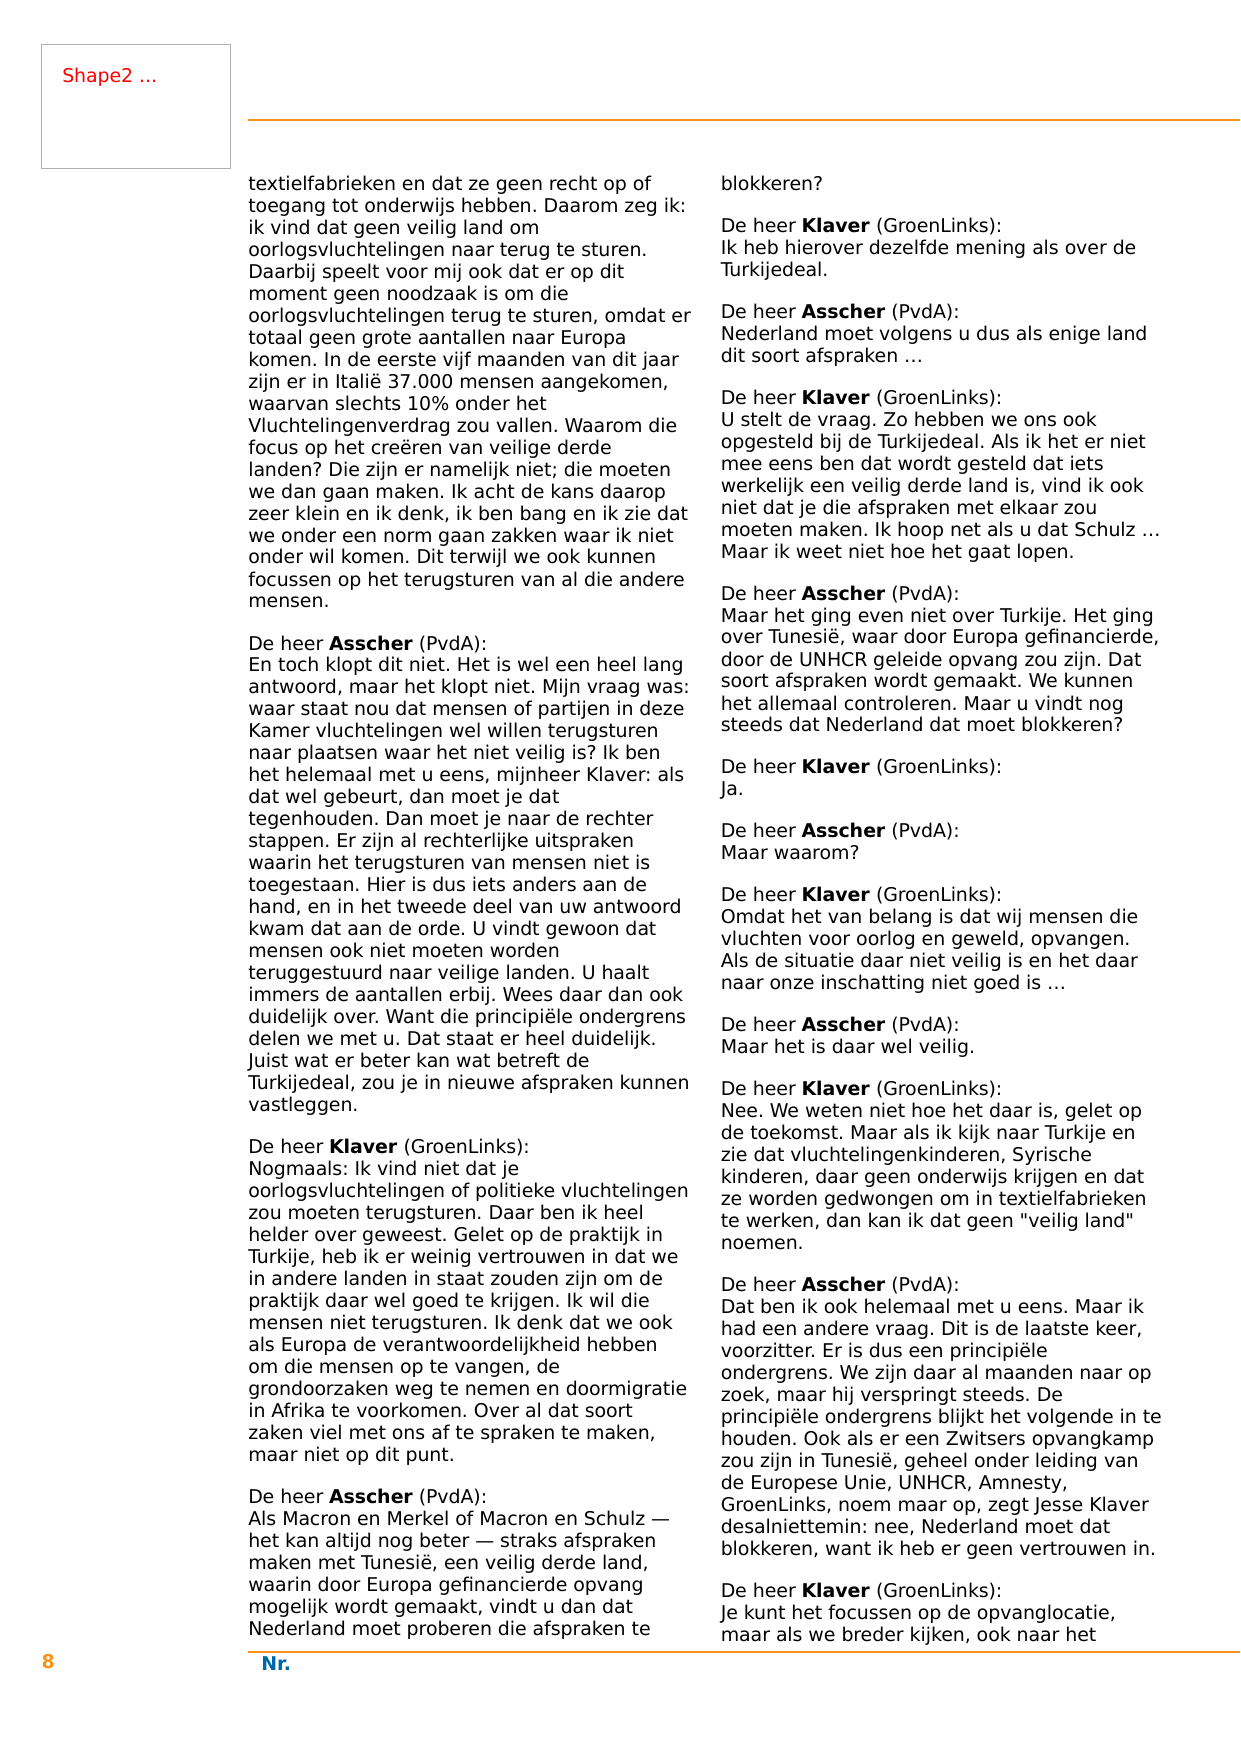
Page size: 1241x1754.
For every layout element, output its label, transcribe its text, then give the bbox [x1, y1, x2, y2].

text Nederland moet volgens u dus als enige land dit soort afspraken … [721, 323, 1163, 367]
text Maar het is daar wel veilig. [721, 1036, 1163, 1058]
text De heer Klaver (GroenLinks): [721, 756, 1163, 778]
text De heer Klaver (GroenLinks): [721, 387, 1163, 409]
text Maar waarom? [721, 842, 1163, 864]
text De heer Asscher (PvdA): [721, 1014, 1163, 1036]
text De heer Asscher (PvdA): [248, 632, 691, 654]
text Ja. [721, 778, 1163, 800]
text Ik heb hierover dezelfde mening als over de Turkijedeal. [721, 237, 1163, 281]
text Nee. We weten niet hoe het daar is, gelet op de toekomst. Maar als ik kijk naar Turkije en zie dat vluchtelingenkinderen, Syrische kinderen, daar geen onderwijs krijgen en dat ze worden gedwongen om in textielfabrieken te werken, dan kan ik dat geen "veilig land" noemen. [721, 1100, 1163, 1254]
text Dat ben ik ook helemaal met u eens. Maar ik had een andere vraag. Dit is de laatste keer, voorzitter. Er is dus een principiële ondergrens. We zijn daar al maanden naar op zoek, maar hij verspringt steeds. De principiële ondergrens blijkt het volgende in te houden. Ook als er een Zwitsers opvangkamp zou zijn in Tunesië, geheel onder leiding van de Europese Unie, UNHCR, Amnesty, GroenLinks, noem maar op, zegt Jesse Klaver desalniettemin: nee, Nederland moet dat blokkeren, want ik heb er geen vertrouwen in. [721, 1296, 1163, 1560]
text De heer Asscher (PvdA): [721, 301, 1163, 323]
text Daarbij speelt voor mij ook dat er op dit moment geen noodzaak is om die oorlogsvluchtelingen terug te sturen, omdat er totaal geen grote aantallen naar Europa komen. In de eerste vijf maanden van dit jaar zijn er in Italië 37.000 mensen aangekomen, waarvan slechts 10% onder het Vluchtelingenverdrag zou vallen. Waarom die focus op het creëren van veilige derde landen? Die zijn er namelijk niet; die moeten we dan gaan maken. Ik acht de kans daarop zeer klein en ik denk, ik ben bang en ik zie dat we onder een norm gaan zakken waar ik niet onder wil komen. Dit terwijl we ook kunnen focussen op het terugsturen van al die andere mensen. [248, 261, 691, 612]
text Je kunt het focussen op de opvanglocatie, maar als we breder kijken, ook naar het [721, 1602, 1163, 1646]
text De heer Asscher (PvdA): [721, 582, 1163, 604]
text De heer Klaver (GroenLinks): [248, 1136, 691, 1158]
text De heer Klaver (GroenLinks): [721, 1580, 1163, 1602]
text De heer Asscher (PvdA): [721, 1274, 1163, 1296]
text De heer Klaver (GroenLinks): [721, 884, 1163, 906]
text De heer Asscher (PvdA): [248, 1486, 691, 1508]
text De heer Klaver (GroenLinks): [721, 215, 1163, 237]
text En toch klopt dit niet. Het is wel een heel lang antwoord, maar het klopt niet. Mijn vraag was: waar staat nou dat mensen of partijen in deze Kamer vluchtelingen wel willen terugsturen naar plaatsen waar het niet veilig is? Ik ben het helemaal met u eens, mijnheer Klaver: als dat wel gebeurt, dan moet je dat tegenhouden. Dan moet je naar de rechter stappen. Er zijn al rechterlijke uitspraken waarin het terugsturen van mensen niet is toegestaan. Hier is dus iets anders aan de hand, en in het tweede deel van uw antwoord kwam dat aan de orde. U vindt gewoon dat mensen ook niet moeten worden teruggestuurd naar veilige landen. U haalt immers de aantallen erbij. Wees daar dan ook duidelijk over. Want die principiële ondergrens delen we met u. Dat staat er heel duidelijk. Juist wat er beter kan wat betreft de Turkijedeal, zou je in nieuwe afspraken kunnen vastleggen. [248, 654, 691, 1116]
text U stelt de vraag. Zo hebben we ons ook opgesteld bij de Turkijedeal. Als ik het er niet mee eens ben dat wordt gesteld dat iets werkelijk een veilig derde land is, vind ik ook niet dat je die afspraken met elkaar zou moeten maken. Ik hoop net als u dat Schulz … Maar ik weet niet hoe het gaat lopen. [721, 409, 1163, 562]
text Als Macron en Merkel of Macron en Schulz — het kan altijd nog beter — straks afspraken maken met Tunesië, een veilig derde land, waarin door Europa gefinancierde opvang mogelijk wordt gemaakt, vindt u dan dat Nederland moet proberen die afspraken te [248, 1508, 691, 1639]
text textielfabrieken en dat ze geen recht op of toegang tot onderwijs hebben. Daarom zeg ik: ik vind dat geen veilig land om oorlogsvluchtelingen naar terug te sturen. [248, 173, 691, 261]
text blokkeren? [721, 173, 1163, 195]
text De heer Asscher (PvdA): [721, 820, 1163, 842]
text De heer Klaver (GroenLinks): [721, 1078, 1163, 1100]
text Omdat het van belang is dat wij mensen die vluchten voor oorlog en geweld, opvangen. Als de situatie daar niet veilig is en het daar naar onze inschatting niet goed is … [721, 906, 1163, 994]
text Maar het ging even niet over Turkije. Het ging over Tunesië, waar door Europa gefinancierde, door de UNHCR geleide opvang zou zijn. Dat soort afspraken wordt gemaakt. We kunnen het allemaal controleren. Maar u vindt nog steeds dat Nederland dat moet blokkeren? [721, 604, 1163, 736]
text Nogmaals: Ik vind niet dat je oorlogsvluchtelingen of politieke vluchtelingen zou moeten terugsturen. Daar ben ik heel helder over geweest. Gelet op de praktijk in Turkije, heb ik er weinig vertrouwen in dat we in andere landen in staat zouden zijn om de praktijk daar wel goed te krijgen. Ik wil die mensen niet terugsturen. Ik denk dat we ook als Europa de verantwoordelijkheid hebben om die mensen op te vangen, de grondoorzaken weg te nemen en doormigratie in Afrika te voorkomen. Over al dat soort zaken viel met ons af te spraken te maken, maar niet op dit punt. [248, 1158, 691, 1466]
